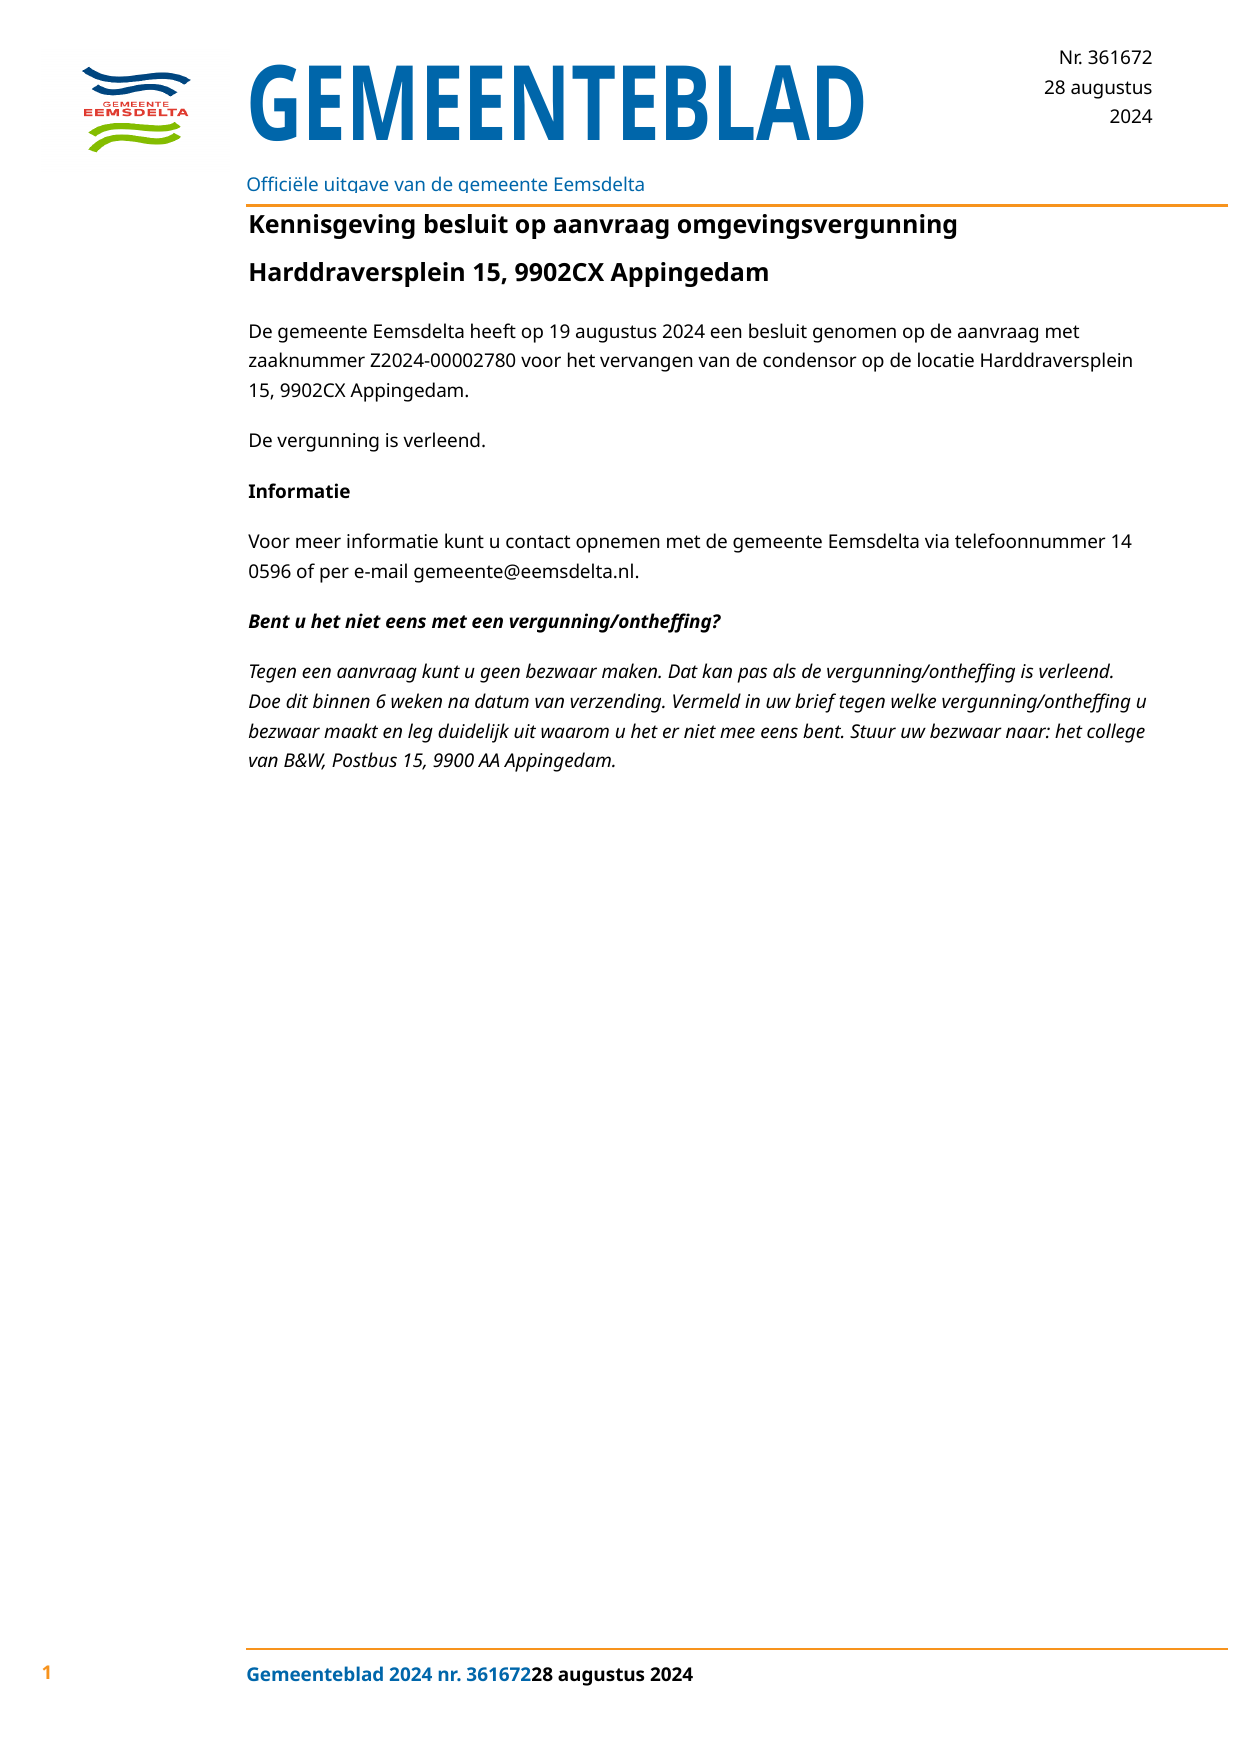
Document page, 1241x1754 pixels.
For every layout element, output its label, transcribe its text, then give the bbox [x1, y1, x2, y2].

picture [41, 47, 231, 172]
text De vergunning is verleend. [248, 427, 1152, 453]
text Bent u het niet eens met een vergunning/ontheffing? [248, 608, 1152, 634]
text Voor meer informatie kunt u contact opnemen met de gemeente Eemsdelta via telefoonnummer 14 0596 of per e-mail gemeente@eemsdelta.nl. [248, 528, 1152, 584]
text Tegen een aanvraag kunt u geen bezwaar maken. Dat kan pas als de vergunning/ontheffing is verleend. Doe dit binnen 6 weken na datum van verzending. Vermeld in uw brief tegen welke vergunning/ontheffing u bezwaar maakt en leg duidelijk uit waarom u het er niet mee eens bent. Stuur uw bezwaar naar: het college van B&W, Postbus 15, 9900 AA Appingedam. [248, 659, 1152, 773]
text Informatie [248, 478, 1152, 504]
text De gemeente Eemsdelta heeft op 19 augustus 2024 een besluit genomen op de aanvraag met zaaknummer Z2024-00002780 voor het vervangen van de condensor op de locatie Harddraversplein 15, 9902CX Appingedam. [248, 318, 1152, 403]
text Kennisgeving besluit op aanvraag omgevingsvergunning Harddraversplein 15, 9902CX Appingedam [248, 207, 1152, 288]
